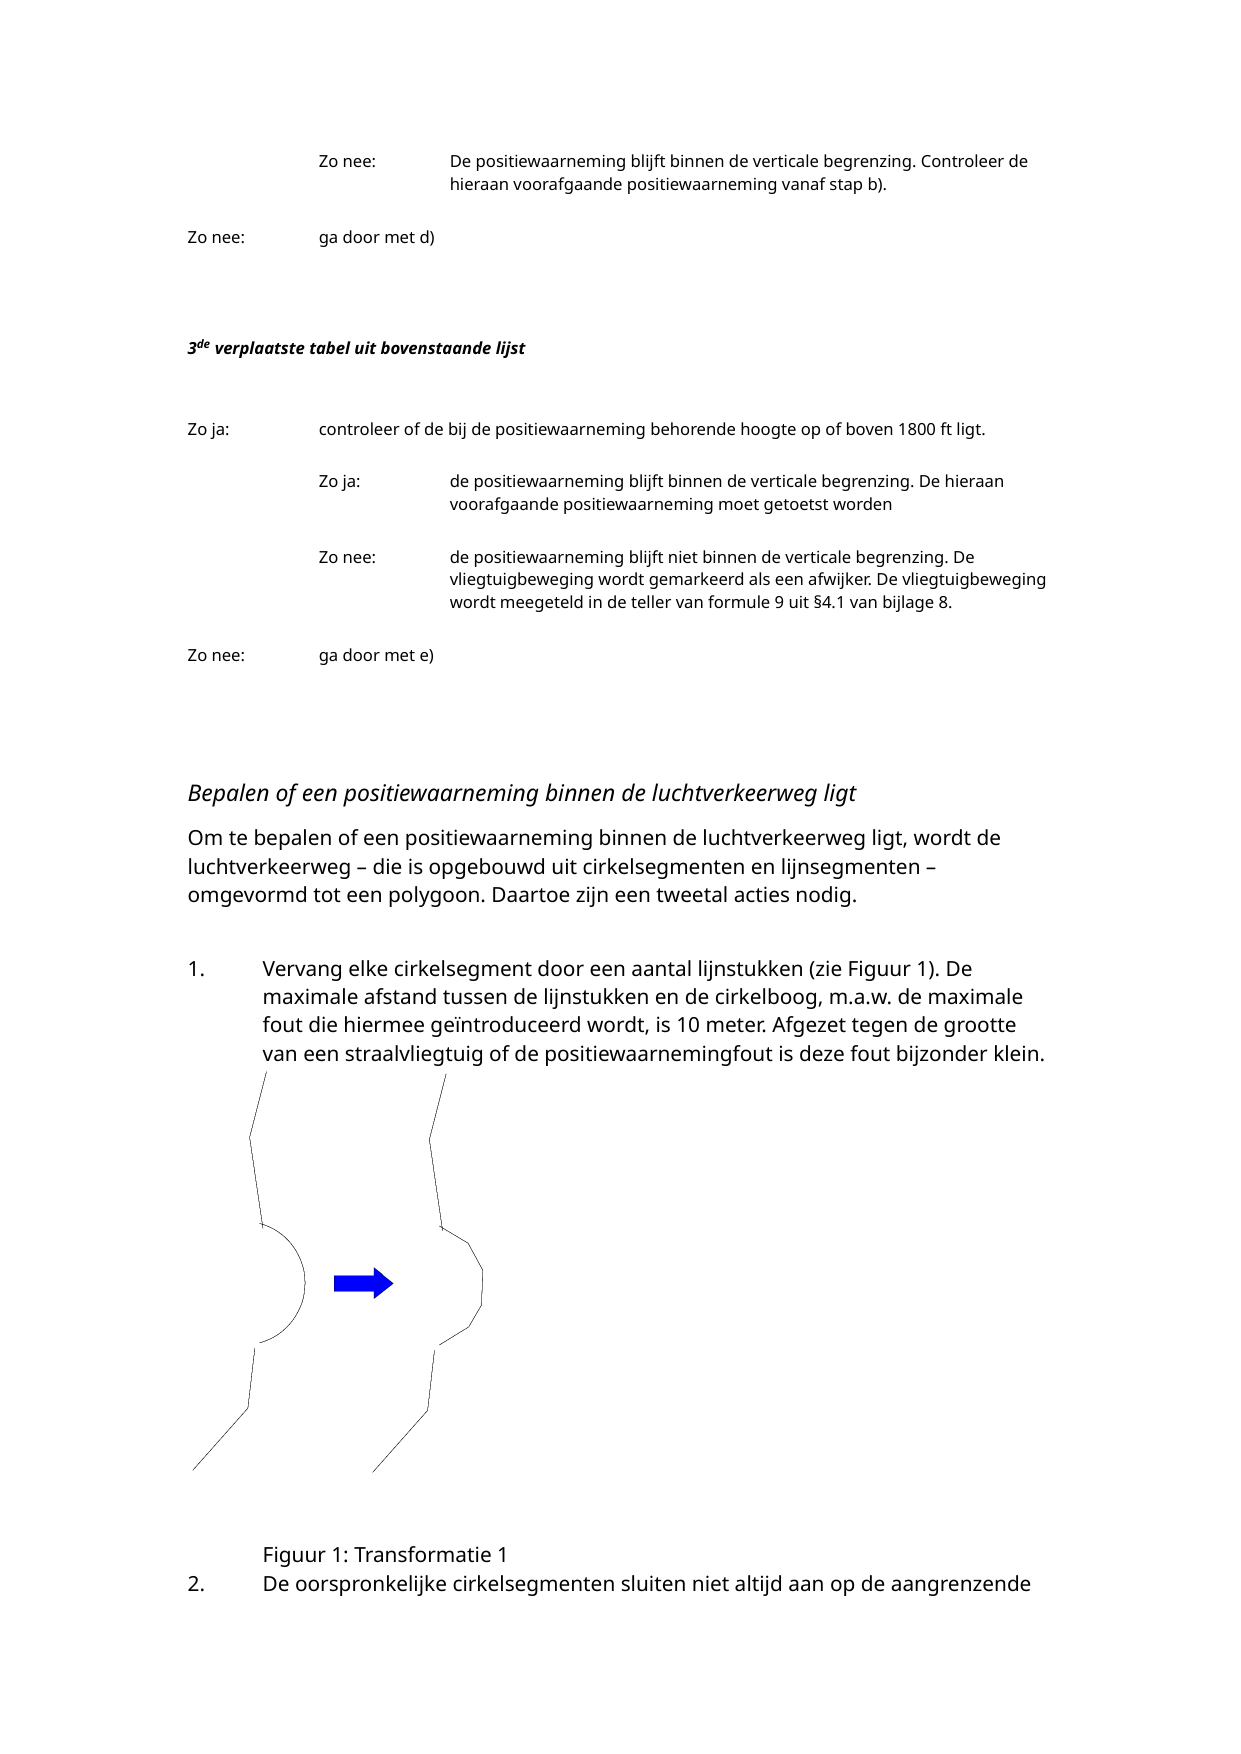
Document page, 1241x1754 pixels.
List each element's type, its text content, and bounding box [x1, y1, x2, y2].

table_cell [188, 470, 318, 545]
subtitle Bepalen of een positiewaarneming binnen de luchtverkeerweg ligt [187, 777, 1053, 808]
table_cell De positiewaarneming blijft binnen de verticale begrenzing. Controleer de hieraan voorafgaande positiewaarneming vanaf stap b). [450, 150, 1053, 225]
list Vervang elke cirkelsegment door een aantal lijnstukken (zie Figuur 1). De maximale afstand tussen de lijnstukken en de cirkelboog, m.a.w. de maximale fout die hiermee geïntroduceerd wordt, is 10 meter. Afgezet tegen de grootte van een straalvliegtuig of de positiewaarnemingfout is deze fout bijzonder klein. [187, 954, 1053, 1067]
table_cell Zo nee: [188, 644, 318, 696]
table_cell ga door met d) [319, 225, 1053, 278]
picture [187, 1067, 490, 1482]
table_cell Zo nee: [319, 150, 449, 225]
table_cell de positiewaarneming blijft binnen de verticale begrenzing. De hieraan voorafgaande positiewaarneming moet getoetst worden [450, 470, 1053, 545]
text 3de verplaatste tabel uit bovenstaande lijst [187, 337, 1053, 359]
list De oorspronkelijke cirkelsegmenten sluiten niet altijd aan op de aangrenzende [187, 1569, 1053, 1597]
table_cell Zo nee: [319, 545, 449, 643]
table_cell Zo ja: [319, 470, 449, 545]
table_cell de positiewaarneming blijft niet binnen de verticale begrenzing. De vliegtuigbeweging wordt gemarkeerd als een afwijker. De vliegtuigbeweging wordt meegeteld in de teller van formule 9 uit §4.1 van bijlage 8. [450, 545, 1053, 643]
list Figuur 1: Transformatie 1 [187, 1541, 1053, 1569]
table_cell [188, 150, 318, 225]
text Om te bepalen of een positiewaarneming binnen de luchtverkeerweg ligt, wordt de luchtverkeerweg – die is opgebouwd uit cirkelsegmenten en lijnsegmenten – omgevormd tot een polygoon. Daartoe zijn een tweetal acties nodig. [187, 823, 1053, 909]
table_cell [188, 545, 318, 643]
table_cell Zo nee: [188, 225, 318, 278]
table_header controleer of de bij de positiewaarneming behorende hoogte op of boven 1800 ft ligt. [319, 417, 1053, 470]
table_header Zo ja: [188, 417, 318, 470]
table_cell ga door met e) [319, 644, 1053, 696]
